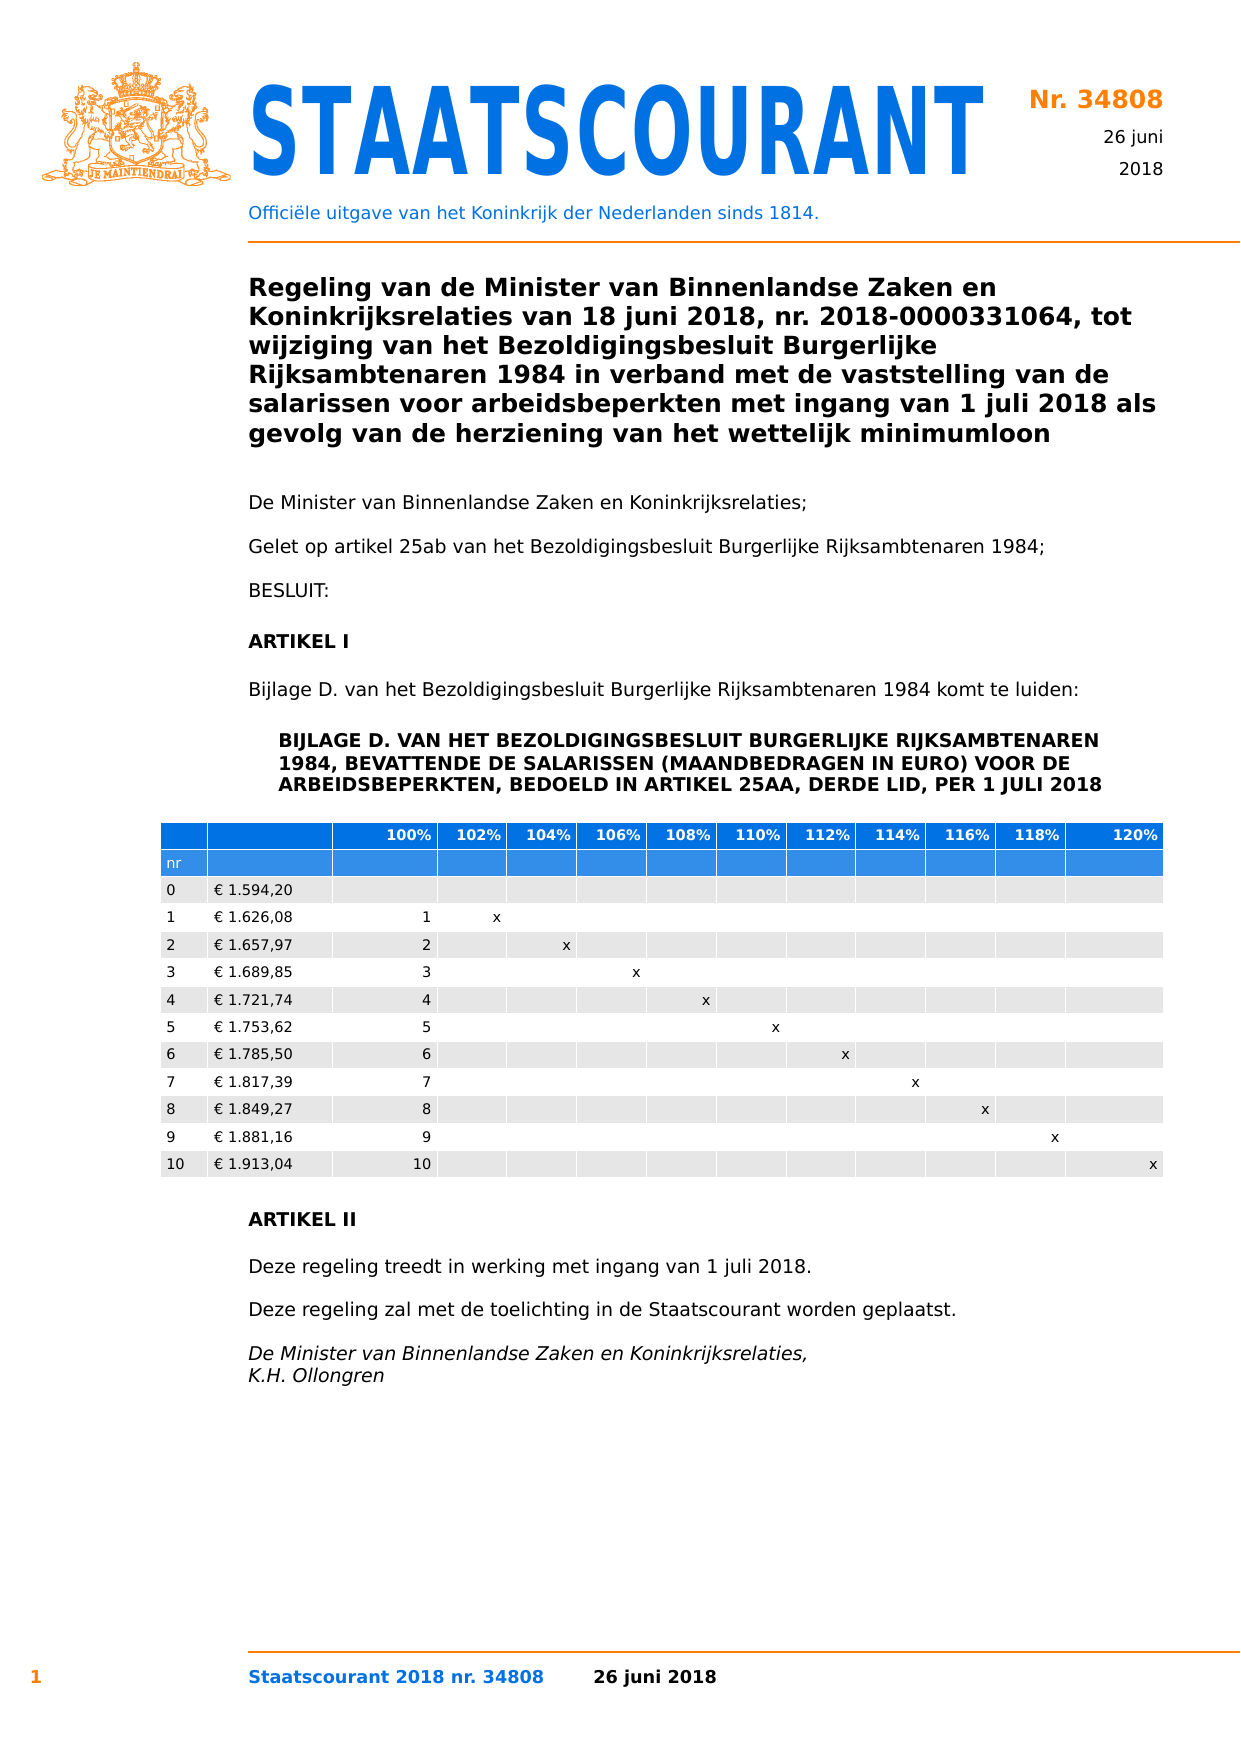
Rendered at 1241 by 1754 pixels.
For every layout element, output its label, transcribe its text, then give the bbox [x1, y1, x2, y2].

table_cell [1066, 1096, 1163, 1123]
text De Minister van Binnenlandse Zaken en Koninkrijksrelaties, K.H. Ollongren [248, 1343, 1163, 1387]
table_header 114% [856, 823, 925, 849]
table_cell [856, 932, 925, 958]
table_cell [856, 877, 925, 903]
table_cell 7 [161, 1069, 207, 1095]
table_cell [926, 1014, 995, 1041]
table_cell x [507, 932, 576, 958]
table_cell x [647, 987, 716, 1013]
picture [41, 62, 231, 186]
table_cell [996, 932, 1065, 958]
text Bijlage D. van het Bezoldigingsbesluit Burgerlijke Rijksambtenaren 1984 komt te luiden: [248, 678, 1163, 700]
text Deze regeling zal met de toelichting in de Staatscourant worden geplaatst. [248, 1299, 1163, 1321]
table_cell x [926, 1096, 995, 1123]
table_header 112% [787, 823, 855, 849]
table_cell 5 [333, 1014, 437, 1041]
table_cell € 1.689,85 [208, 959, 332, 986]
table_cell [507, 905, 576, 931]
table_cell [1066, 987, 1163, 1013]
table_cell 2018 [998, 153, 1240, 203]
table_cell [1066, 959, 1163, 986]
table_cell 9 [161, 1124, 207, 1150]
table_cell [438, 1014, 506, 1041]
table_cell [717, 1069, 786, 1095]
table_cell [647, 932, 716, 958]
table_cell x [856, 1069, 925, 1095]
table_cell [856, 1014, 925, 1041]
table_cell [856, 1042, 925, 1068]
table_cell [1066, 1069, 1163, 1095]
table_cell nr [161, 850, 207, 876]
table_cell [438, 987, 506, 1013]
table_cell [787, 905, 855, 931]
table_cell [647, 1124, 716, 1150]
table_cell [926, 877, 995, 903]
table_cell x [717, 1014, 786, 1041]
table_cell [717, 905, 786, 931]
table_cell 8 [333, 1096, 437, 1123]
table_cell x [577, 959, 646, 986]
table_cell [787, 1151, 855, 1177]
table_header [25, 62, 248, 241]
table_cell [333, 877, 437, 903]
table_cell [856, 905, 925, 931]
table_header 120% [1066, 823, 1163, 849]
table_cell [856, 850, 925, 876]
table_cell [787, 959, 855, 986]
table_cell [717, 987, 786, 1013]
table_cell 2 [161, 932, 207, 958]
table_cell [926, 1151, 995, 1177]
table_cell [438, 850, 506, 876]
table_header [208, 823, 332, 849]
table_header STAATSCOURANT [248, 62, 998, 203]
table_cell 1 [333, 905, 437, 931]
table_cell 3 [333, 959, 437, 986]
table_cell [438, 932, 506, 958]
table_cell [577, 932, 646, 958]
table_cell x [438, 905, 506, 931]
subtitle ARTIKEL II [248, 1208, 1163, 1231]
table_cell 4 [333, 987, 437, 1013]
table_cell [507, 1042, 576, 1068]
table_cell 3 [161, 959, 207, 986]
table_cell [787, 987, 855, 1013]
table_cell [647, 1014, 716, 1041]
table_cell [926, 987, 995, 1013]
table_cell [333, 850, 437, 876]
table_cell [577, 987, 646, 1013]
table_cell € 1.626,08 [208, 905, 332, 931]
table_cell [1066, 905, 1163, 931]
table_cell [926, 1069, 995, 1095]
table_cell [647, 1096, 716, 1123]
table_cell [507, 1151, 576, 1177]
table_cell [208, 850, 332, 876]
table_cell € 1.785,50 [208, 1042, 332, 1068]
table_cell [507, 1124, 576, 1150]
subtitle Regeling van de Minister van Binnenlandse Zaken en Koninkrijksrelaties van 18 juni 2018, nr. 2018-0000331064, tot wijziging van het Bezoldigingsbesluit Burgerlijke Rijksambtenaren 1984 in verband met de vaststelling van de salarissen voor arbeidsbeperkten met ingang van 1 juli 2018 als gevolg van de herziening van het wettelijk minimumloon [248, 273, 1163, 448]
table_header 100% [333, 823, 437, 849]
table_cell [577, 850, 646, 876]
table_cell 5 [161, 1014, 207, 1041]
table_cell [438, 959, 506, 986]
table_cell [717, 850, 786, 876]
table_cell € 1.817,39 [208, 1069, 332, 1095]
table_cell 26 juni [998, 121, 1240, 153]
table_header 104% [507, 823, 576, 849]
table_cell [787, 1096, 855, 1123]
table_cell [507, 959, 576, 986]
table_cell x [787, 1042, 855, 1068]
table_cell [577, 1096, 646, 1123]
table_cell [647, 850, 716, 876]
table_cell [717, 1096, 786, 1123]
table_header Nr. 34808 [998, 62, 1240, 121]
table_cell [507, 987, 576, 1013]
table_cell [438, 1151, 506, 1177]
table_cell [577, 1124, 646, 1150]
table_cell [717, 877, 786, 903]
table_cell [647, 959, 716, 986]
table_cell 8 [161, 1096, 207, 1123]
table_cell [856, 1096, 925, 1123]
table_cell € 1.849,27 [208, 1096, 332, 1123]
table_cell [438, 1124, 506, 1150]
text Gelet op artikel 25ab van het Bezoldigingsbesluit Burgerlijke Rijksambtenaren 1984; [248, 536, 1163, 558]
table_cell [577, 1069, 646, 1095]
text BESLUIT: [248, 579, 1163, 601]
table_header 116% [926, 823, 995, 849]
table_cell 4 [161, 987, 207, 1013]
table_cell 7 [333, 1069, 437, 1095]
table_cell [856, 1151, 925, 1177]
table_cell [717, 932, 786, 958]
table_cell [438, 877, 506, 903]
table_cell 2 [333, 932, 437, 958]
table_header 106% [577, 823, 646, 849]
table_cell [438, 1042, 506, 1068]
table_cell [1066, 932, 1163, 958]
table_cell € 1.753,62 [208, 1014, 332, 1041]
subtitle ARTIKEL I [248, 631, 1163, 653]
table_cell [647, 1069, 716, 1095]
table_cell € 1.721,74 [208, 987, 332, 1013]
table_cell [507, 877, 576, 903]
table_cell [787, 850, 855, 876]
table_cell 6 [333, 1042, 437, 1068]
table_cell [926, 905, 995, 931]
table_cell [787, 1014, 855, 1041]
table_cell [1066, 1042, 1163, 1068]
table_cell [996, 905, 1065, 931]
table_cell [577, 1042, 646, 1068]
table_cell [996, 987, 1065, 1013]
table_cell [926, 959, 995, 986]
table_cell [1066, 1014, 1163, 1041]
table_cell € 1.881,16 [208, 1124, 332, 1150]
table_cell 10 [333, 1151, 437, 1177]
table_cell [647, 877, 716, 903]
table_cell [996, 1069, 1065, 1095]
table_cell [577, 877, 646, 903]
table_cell [717, 1124, 786, 1150]
table_cell [717, 959, 786, 986]
table_cell [507, 1014, 576, 1041]
table_cell [787, 1124, 855, 1150]
table_cell [717, 1151, 786, 1177]
table_cell [507, 1096, 576, 1123]
table_cell [856, 1124, 925, 1150]
table_cell [577, 1151, 646, 1177]
table_header 110% [717, 823, 786, 849]
table_cell € 1.657,97 [208, 932, 332, 958]
table_cell [996, 1042, 1065, 1068]
table_cell [996, 1096, 1065, 1123]
table_cell [717, 1042, 786, 1068]
table_cell [996, 850, 1065, 876]
table_cell [856, 959, 925, 986]
table_cell [856, 987, 925, 1013]
table_cell [1066, 877, 1163, 903]
table_cell [996, 959, 1065, 986]
table_cell [787, 877, 855, 903]
table_cell [996, 1151, 1065, 1177]
table_cell € 1.594,20 [208, 877, 332, 903]
table_cell [787, 1069, 855, 1095]
text Deze regeling treedt in werking met ingang van 1 juli 2018. [248, 1256, 1163, 1277]
table_header [161, 823, 207, 849]
table_cell 0 [161, 877, 207, 903]
table_cell [1066, 850, 1163, 876]
table_cell [647, 1151, 716, 1177]
table_cell 6 [161, 1042, 207, 1068]
table_cell [647, 905, 716, 931]
table_cell [577, 1014, 646, 1041]
table_cell [438, 1069, 506, 1095]
table_cell Officiële uitgave van het Koninkrijk der Nederlanden sinds 1814. [248, 203, 1240, 241]
table_cell [577, 905, 646, 931]
table_cell [507, 1069, 576, 1095]
table_cell [926, 1042, 995, 1068]
table_cell x [1066, 1151, 1163, 1177]
table_cell 9 [333, 1124, 437, 1150]
table_cell [787, 932, 855, 958]
table_cell [438, 1096, 506, 1123]
table_header 118% [996, 823, 1065, 849]
table_header 102% [438, 823, 506, 849]
table_cell [647, 1042, 716, 1068]
table_cell [996, 877, 1065, 903]
table_cell [926, 932, 995, 958]
table_cell 1 [161, 905, 207, 931]
table_cell [926, 850, 995, 876]
table_cell [926, 1124, 995, 1150]
table_cell € 1.913,04 [208, 1151, 332, 1177]
table_header 108% [647, 823, 716, 849]
table_cell x [996, 1124, 1065, 1150]
table_cell [507, 850, 576, 876]
table_cell 10 [161, 1151, 207, 1177]
table_cell [1066, 1124, 1163, 1150]
text De Minister van Binnenlandse Zaken en Koninkrijksrelaties; [248, 492, 1163, 514]
table_cell [996, 1014, 1065, 1041]
subtitle BIJLAGE D. VAN HET BEZOLDIGINGSBESLUIT BURGERLIJKE RIJKSAMBTENAREN 1984, BEVATTENDE DE SALARISSEN (MAANDBEDRAGEN IN EURO) VOOR DE ARBEIDSBEPERKTEN, BEDOELD IN ARTIKEL 25AA, DERDE LID, PER 1 JULI 2018 [278, 730, 1163, 796]
